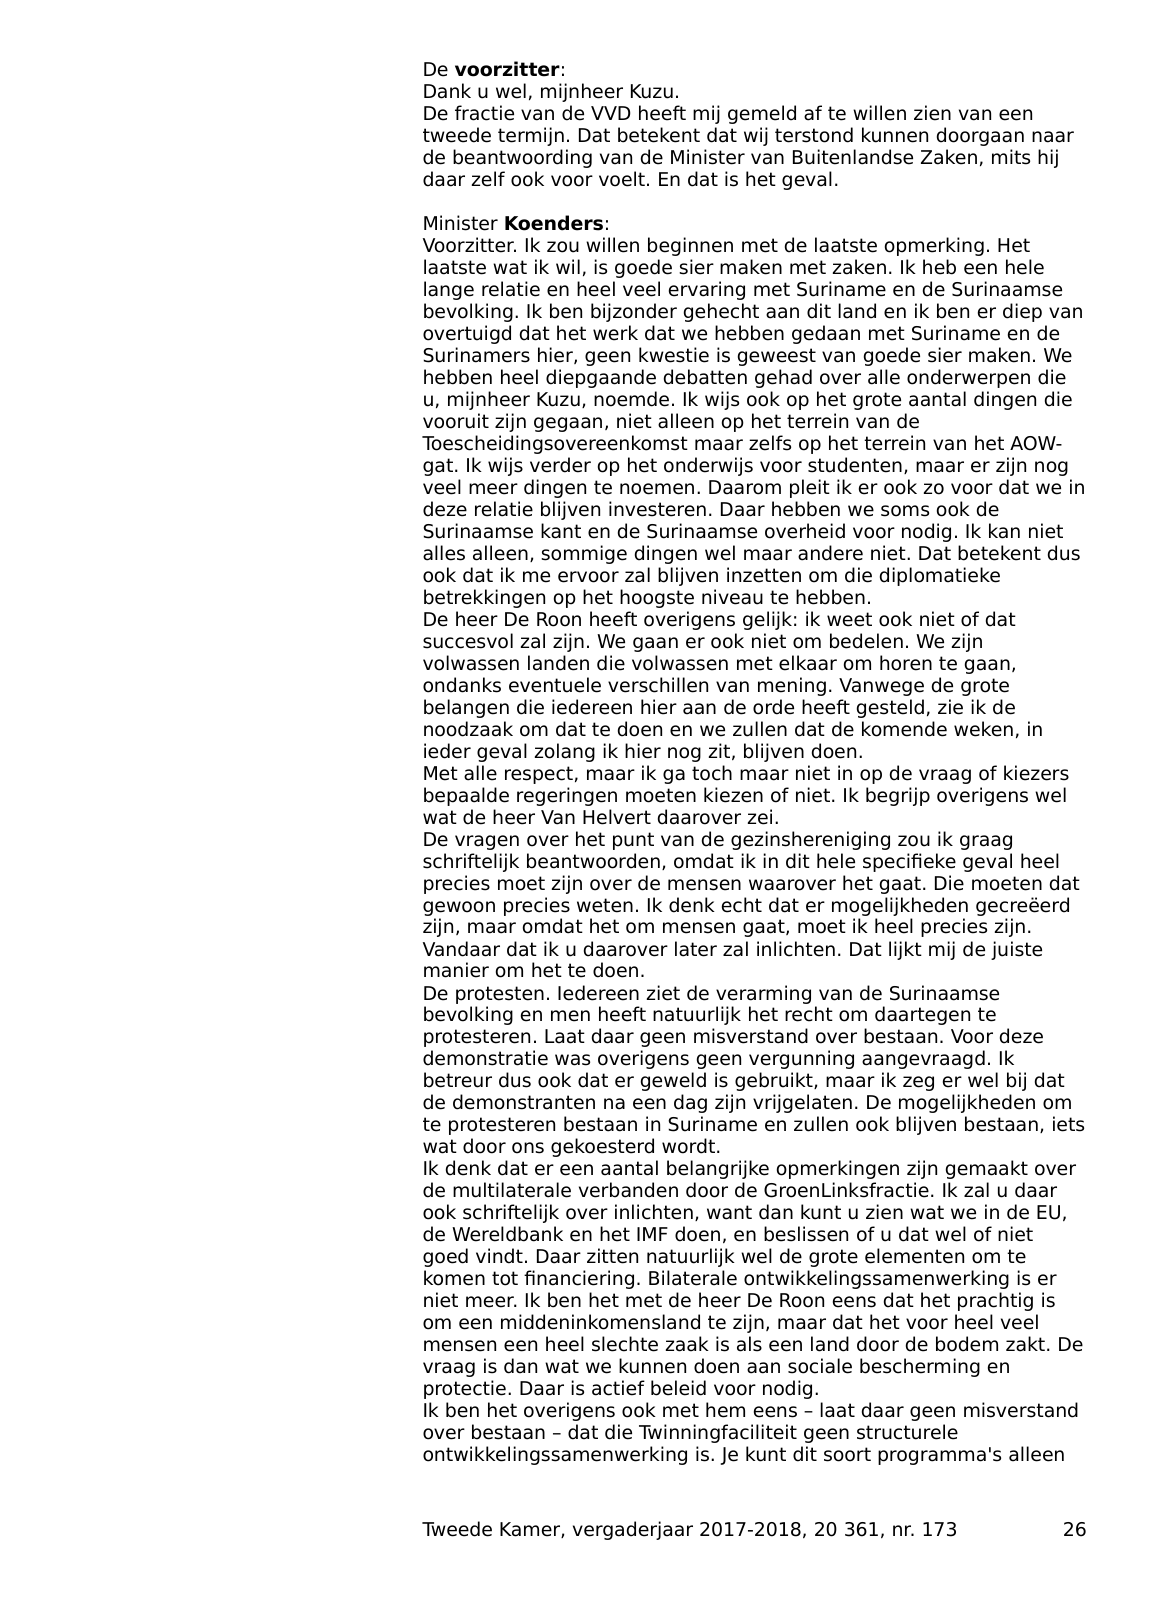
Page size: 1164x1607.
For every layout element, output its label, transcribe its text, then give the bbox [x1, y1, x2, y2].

text De protesten. Iedereen ziet de verarming van de Surinaamse bevolking en men heeft natuurlijk het recht om daartegen te protesteren. Laat daar geen misverstand over bestaan. Voor deze demonstratie was overigens geen vergunning aangevraagd. Ik betreur dus ook dat er geweld is gebruikt, maar ik zeg er wel bij dat de demonstranten na een dag zijn vrijgelaten. De mogelijkheden om te protesteren bestaan in Suriname en zullen ook blijven bestaan, iets wat door ons gekoesterd wordt. [422, 982, 1087, 1158]
text De voorzitter: [422, 59, 1087, 81]
text Voorzitter. Ik zou willen beginnen met de laatste opmerking. Het laatste wat ik wil, is goede sier maken met zaken. Ik heb een hele lange relatie en heel veel ervaring met Suriname en de Surinaamse bevolking. Ik ben bijzonder gehecht aan dit land en ik ben er diep van overtuigd dat het werk dat we hebben gedaan met Suriname en de Surinamers hier, geen kwestie is geweest van goede sier maken. We hebben heel diepgaande debatten gehad over alle onderwerpen die u, mijnheer Kuzu, noemde. Ik wijs ook op het grote aantal dingen die vooruit zijn gegaan, niet alleen op het terrein van de Toescheidingsovereenkomst maar zelfs op het terrein van het AOW-gat. Ik wijs verder op het onderwijs voor studenten, maar er zijn nog veel meer dingen te noemen. Daarom pleit ik er ook zo voor dat we in deze relatie blijven investeren. Daar hebben we soms ook de Surinaamse kant en de Surinaamse overheid voor nodig. Ik kan niet alles alleen, sommige dingen wel maar andere niet. Dat betekent dus ook dat ik me ervoor zal blijven inzetten om die diplomatieke betrekkingen op het hoogste niveau te hebben. [422, 235, 1087, 609]
text De fractie van de VVD heeft mij gemeld af te willen zien van een tweede termijn. Dat betekent dat wij terstond kunnen doorgaan naar de beantwoording van de Minister van Buitenlandse Zaken, mits hij daar zelf ook voor voelt. En dat is het geval. [422, 103, 1087, 191]
text De vragen over het punt van de gezinshereniging zou ik graag schriftelijk beantwoorden, omdat ik in dit hele specifieke geval heel precies moet zijn over de mensen waarover het gaat. Die moeten dat gewoon precies weten. Ik denk echt dat er mogelijkheden gecreëerd zijn, maar omdat het om mensen gaat, moet ik heel precies zijn. Vandaar dat ik u daarover later zal inlichten. Dat lijkt mij de juiste manier om het te doen. [422, 828, 1087, 982]
text De heer De Roon heeft overigens gelijk: ik weet ook niet of dat succesvol zal zijn. We gaan er ook niet om bedelen. We zijn volwassen landen die volwassen met elkaar om horen te gaan, ondanks eventuele verschillen van mening. Vanwege de grote belangen die iedereen hier aan de orde heeft gesteld, zie ik de noodzaak om dat te doen en we zullen dat de komende weken, in ieder geval zolang ik hier nog zit, blijven doen. [422, 609, 1087, 763]
text Ik denk dat er een aantal belangrijke opmerkingen zijn gemaakt over de multilaterale verbanden door de GroenLinksfractie. Ik zal u daar ook schriftelijk over inlichten, want dan kunt u zien wat we in de EU, de Wereldbank en het IMF doen, en beslissen of u dat wel of niet goed vindt. Daar zitten natuurlijk wel de grote elementen om te komen tot financiering. Bilaterale ontwikkelingssamenwerking is er niet meer. Ik ben het met de heer De Roon eens dat het prachtig is om een middeninkomensland te zijn, maar dat het voor heel veel mensen een heel slechte zaak is als een land door de bodem zakt. De vraag is dan wat we kunnen doen aan sociale bescherming en protectie. Daar is actief beleid voor nodig. [422, 1158, 1087, 1400]
text Ik ben het overigens ook met hem eens – laat daar geen misverstand over bestaan – dat die Twinningfaciliteit geen structurele ontwikkelingssamenwerking is. Je kunt dit soort programma's alleen [422, 1400, 1087, 1466]
text Minister Koenders: [422, 213, 1087, 235]
text Dank u wel, mijnheer Kuzu. [422, 81, 1087, 103]
text Met alle respect, maar ik ga toch maar niet in op de vraag of kiezers bepaalde regeringen moeten kiezen of niet. Ik begrijp overigens wel wat de heer Van Helvert daarover zei. [422, 763, 1087, 828]
